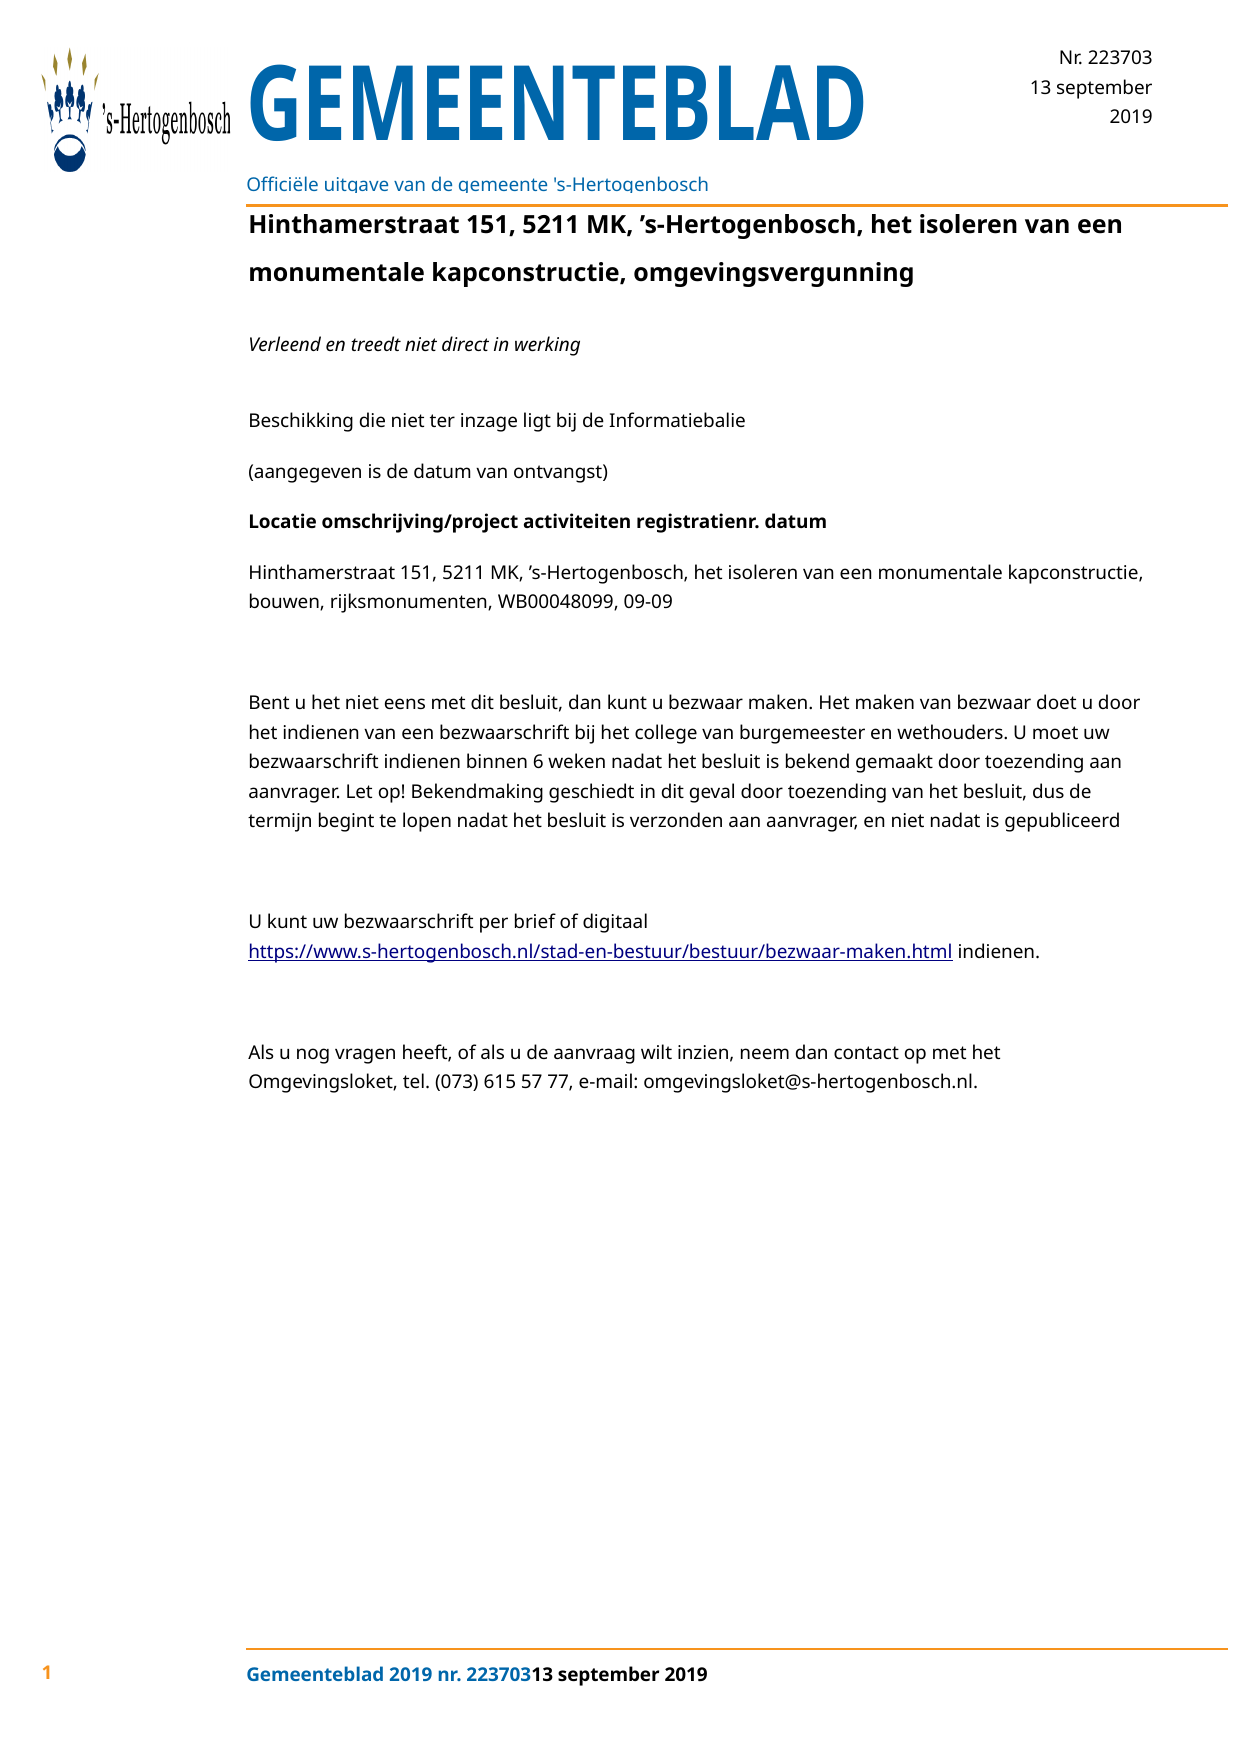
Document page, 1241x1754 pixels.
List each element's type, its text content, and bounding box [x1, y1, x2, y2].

text Locatie omschrijving/project activiteiten registratienr. datum [248, 508, 1152, 534]
text Bent u het niet eens met dit besluit, dan kunt u bezwaar maken. Het maken van bezwaar doet u door het indienen van een bezwaarschrift bij het college van burgemeester en wethouders. U moet uw bezwaarschrift indienen binnen 6 weken nadat het besluit is bekend gemaakt door toezending aan aanvrager. Let op! Bekendmaking geschiedt in dit geval door toezending van het besluit, dus de termijn begint te lopen nadat het besluit is verzonden aan aanvrager, en niet nadat is gepubliceerd [248, 689, 1152, 833]
text Verleend en treedt niet direct in werking [248, 331, 1152, 357]
text Als u nog vragen heeft, of als u de aanvraag wilt inzien, neem dan contact op met het Omgevingsloket, tel. (073) 615 57 77, e-mail: omgevingsloket@s-hertogenbosch.nl. [248, 1039, 1152, 1094]
text Hinthamerstraat 151, 5211 MK, ’s-Hertogenbosch, het isoleren van een monumentale kapconstructie, omgevingsvergunning [248, 207, 1152, 288]
text Beschikking die niet ter inzage ligt bij de Informatiebalie [248, 408, 1152, 433]
picture [41, 47, 231, 172]
text U kunt uw bezwaarschrift per brief of digitaal https://www.s-hertogenbosch.nl/stad-en-bestuur/bestuur/bezwaar-maken.html indienen. [248, 908, 1152, 964]
text Hinthamerstraat 151, 5211 MK, ’s-Hertogenbosch, het isoleren van een monumentale kapconstructie, bouwen, rijksmonumenten, WB00048099, 09-09 [248, 559, 1152, 614]
text (aangegeven is de datum van ontvangst) [248, 458, 1152, 484]
